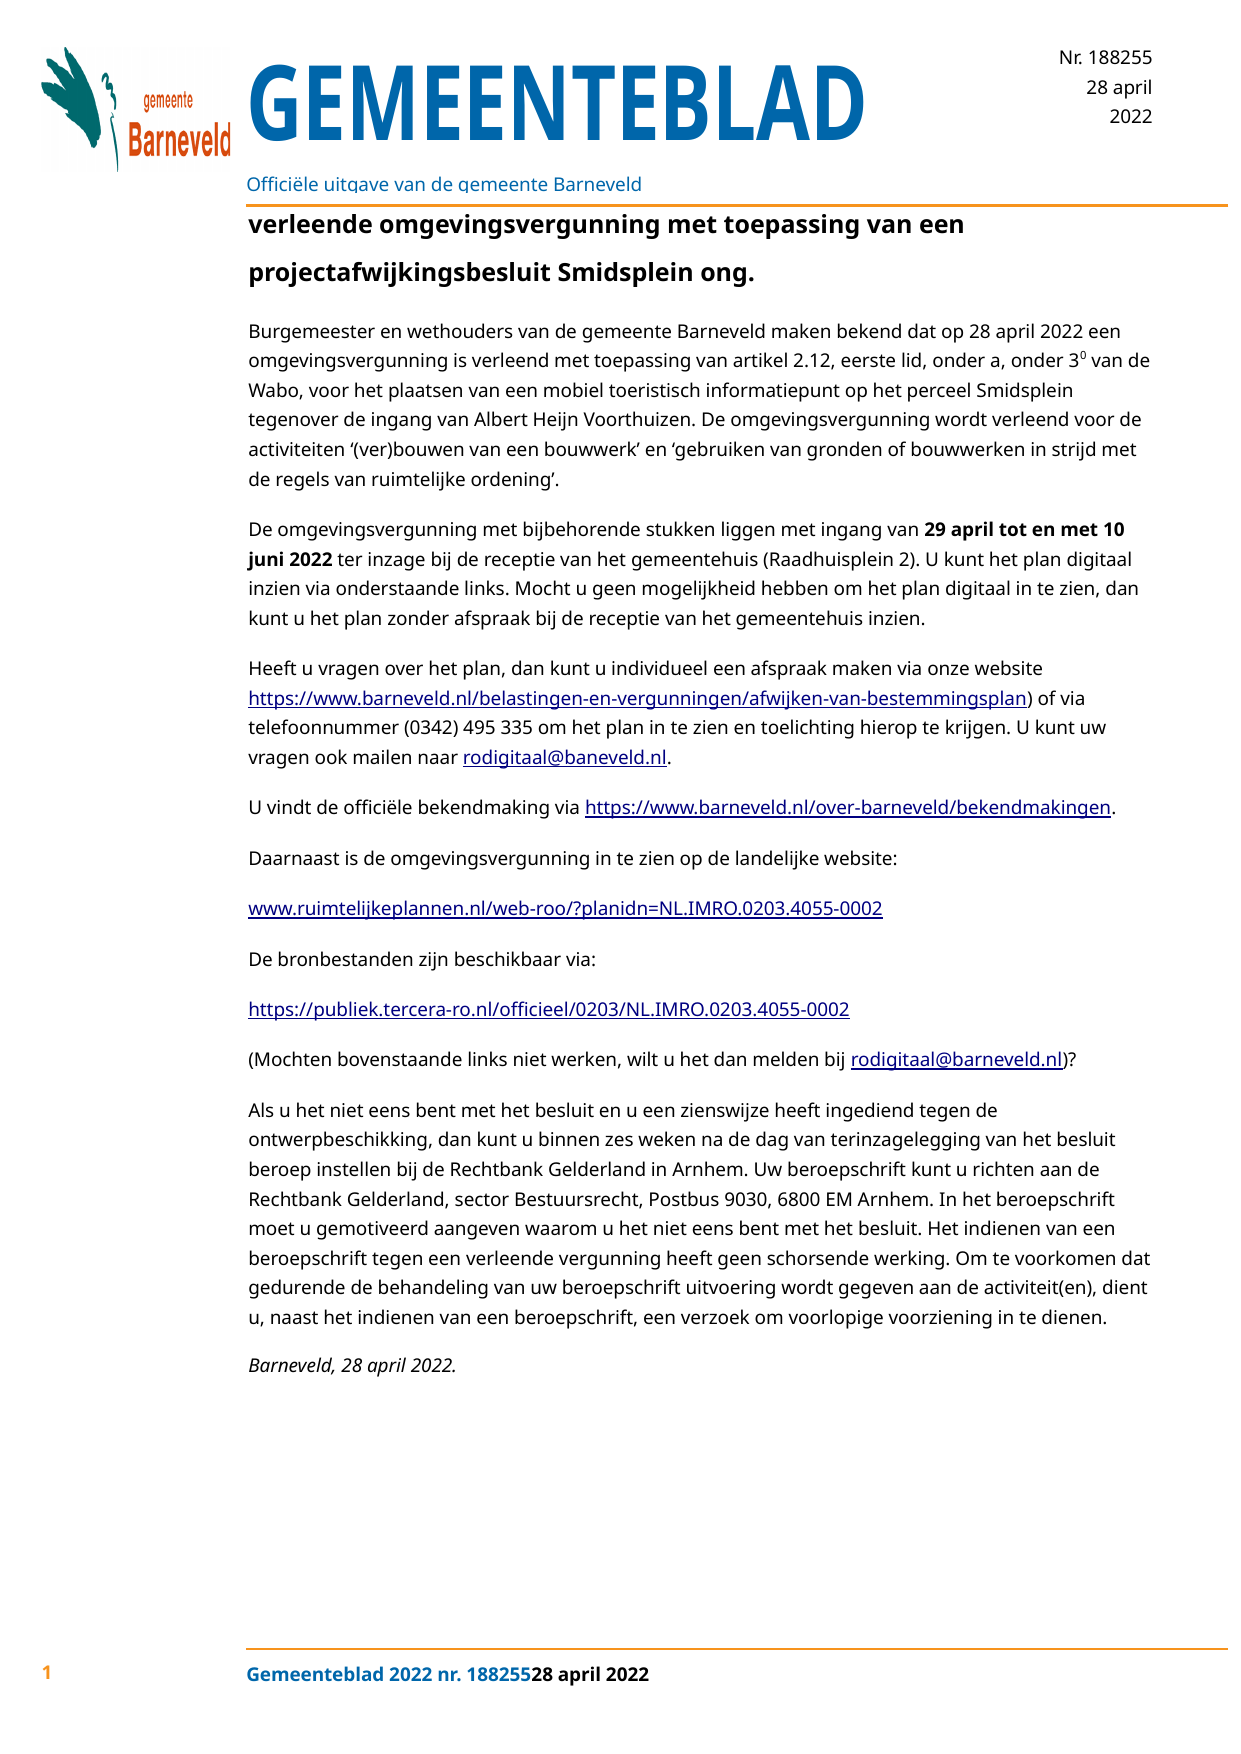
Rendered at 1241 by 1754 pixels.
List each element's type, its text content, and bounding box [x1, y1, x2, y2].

text De bronbestanden zijn beschikbaar via: [248, 946, 1152, 972]
text (Mochten bovenstaande links niet werken, wilt u het dan melden bij rodigitaal@barneveld.nl)? [248, 1047, 1152, 1072]
text Burgemeester en wethouders van de gemeente Barneveld maken bekend dat op 28 april 2022 een omgevingsvergunning is verleend met toepassing van artikel 2.12, eerste lid, onder a, onder 30 van de Wabo, voor het plaatsen van een mobiel toeristisch informatiepunt op het perceel Smidsplein tegenover de ingang van Albert Heijn Voorthuizen. De omgevingsvergunning wordt verleend voor de activiteiten ‘(ver)bouwen van een bouwwerk’ en ‘gebruiken van gronden of bouwwerken in strijd met de regels van ruimtelijke ordening’. [248, 318, 1152, 492]
text Barneveld, 28 april 2022. [248, 1352, 1152, 1378]
text U vindt de officiële bekendmaking via https://www.barneveld.nl/over-barneveld/bekendmakingen. [248, 794, 1152, 820]
picture [41, 47, 231, 172]
text De omgevingsvergunning met bijbehorende stukken liggen met ingang van 29 april tot en met 10 juni 2022 ter inzage bij de receptie van het gemeentehuis (Raadhuisplein 2). U kunt het plan digitaal inzien via onderstaande links. Mocht u geen mogelijkheid hebben om het plan digitaal in te zien, dan kunt u het plan zonder afspraak bij de receptie van het gemeentehuis inzien. [248, 516, 1152, 631]
text Als u het niet eens bent met het besluit en u een zienswijze heeft ingediend tegen de ontwerpbeschikking, dan kunt u binnen zes weken na de dag van terinzagelegging van het besluit beroep instellen bij de Rechtbank Gelderland in Arnhem. Uw beroepschrift kunt u richten aan de Rechtbank Gelderland, sector Bestuursrecht, Postbus 9030, 6800 EM Arnhem. In het beroepschrift moet u gemotiveerd aangeven waarom u het niet eens bent met het besluit. Het indienen van een beroepschrift tegen een verleende vergunning heeft geen schorsende werking. Om te voorkomen dat gedurende de behandeling van uw beroepschrift uitvoering wordt gegeven aan de activiteit(en), dient u, naast het indienen van een beroepschrift, een verzoek om voorlopige voorziening in te dienen. [248, 1097, 1152, 1330]
text Daarnaast is de omgevingsvergunning in te zien op de landelijke website: [248, 845, 1152, 871]
text www.ruimtelijkeplannen.nl/web-roo/?planidn=NL.IMRO.0203.4055-0002 [248, 895, 1152, 921]
text https://publiek.tercera-ro.nl/officieel/0203/NL.IMRO.0203.4055-0002 [248, 996, 1152, 1022]
text Heeft u vragen over het plan, dan kunt u individueel een afspraak maken via onze website https://www.barneveld.nl/belastingen-en-vergunningen/afwijken-van-bestemmingsplan) of via telefoonnummer (0342) 495 335 om het plan in te zien en toelichting hierop te krijgen. U kunt uw vragen ook mailen naar rodigitaal@baneveld.nl. [248, 655, 1152, 770]
text verleende omgevingsvergunning met toepassing van een projectafwijkingsbesluit Smidsplein ong. [248, 207, 1152, 288]
